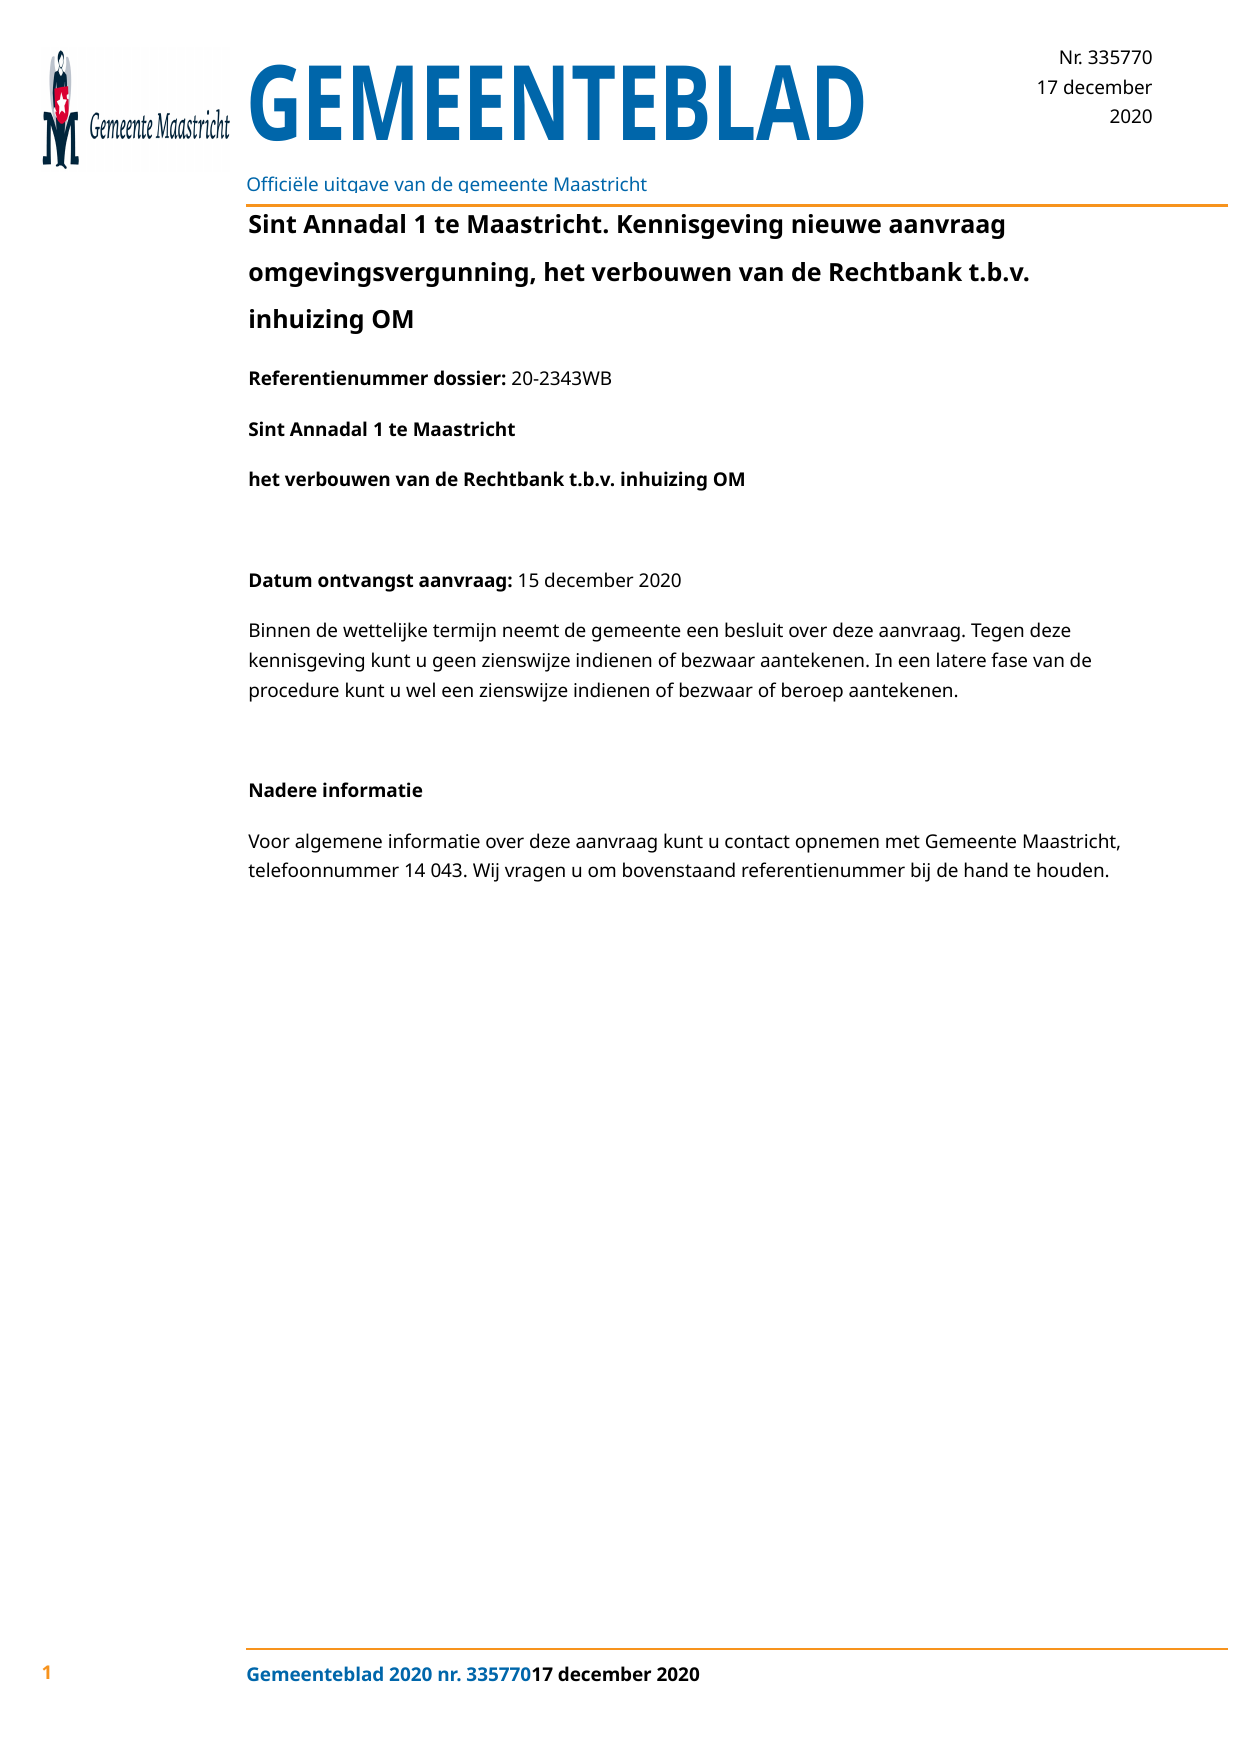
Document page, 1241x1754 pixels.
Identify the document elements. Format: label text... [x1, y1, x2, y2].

text het verbouwen van de Rechtbank t.b.v. inhuizing OM [248, 466, 1152, 492]
picture [41, 47, 231, 172]
text Binnen de wettelijke termijn neemt de gemeente een besluit over deze aanvraag. Tegen deze kennisgeving kunt u geen zienswijze indienen of bezwaar aantekenen. In een latere fase van de procedure kunt u wel een zienswijze indienen of bezwaar of beroep aantekenen. [248, 618, 1152, 702]
text Nadere informatie [248, 778, 1152, 803]
text Sint Annadal 1 te Maastricht. Kennisgeving nieuwe aanvraag omgevingsvergunning, het verbouwen van de Rechtbank t.b.v. inhuizing OM [248, 207, 1152, 336]
text Referentienummer dossier: 20-2343WB [248, 366, 1152, 391]
text Voor algemene informatie over deze aanvraag kunt u contact opnemen met Gemeente Maastricht, telefoonnummer 14 043. Wij vragen u om bovenstaand referentienummer bij de hand te houden. [248, 828, 1152, 883]
text Sint Annadal 1 te Maastricht [248, 416, 1152, 442]
text Datum ontvangst aanvraag: 15 december 2020 [248, 567, 1152, 593]
